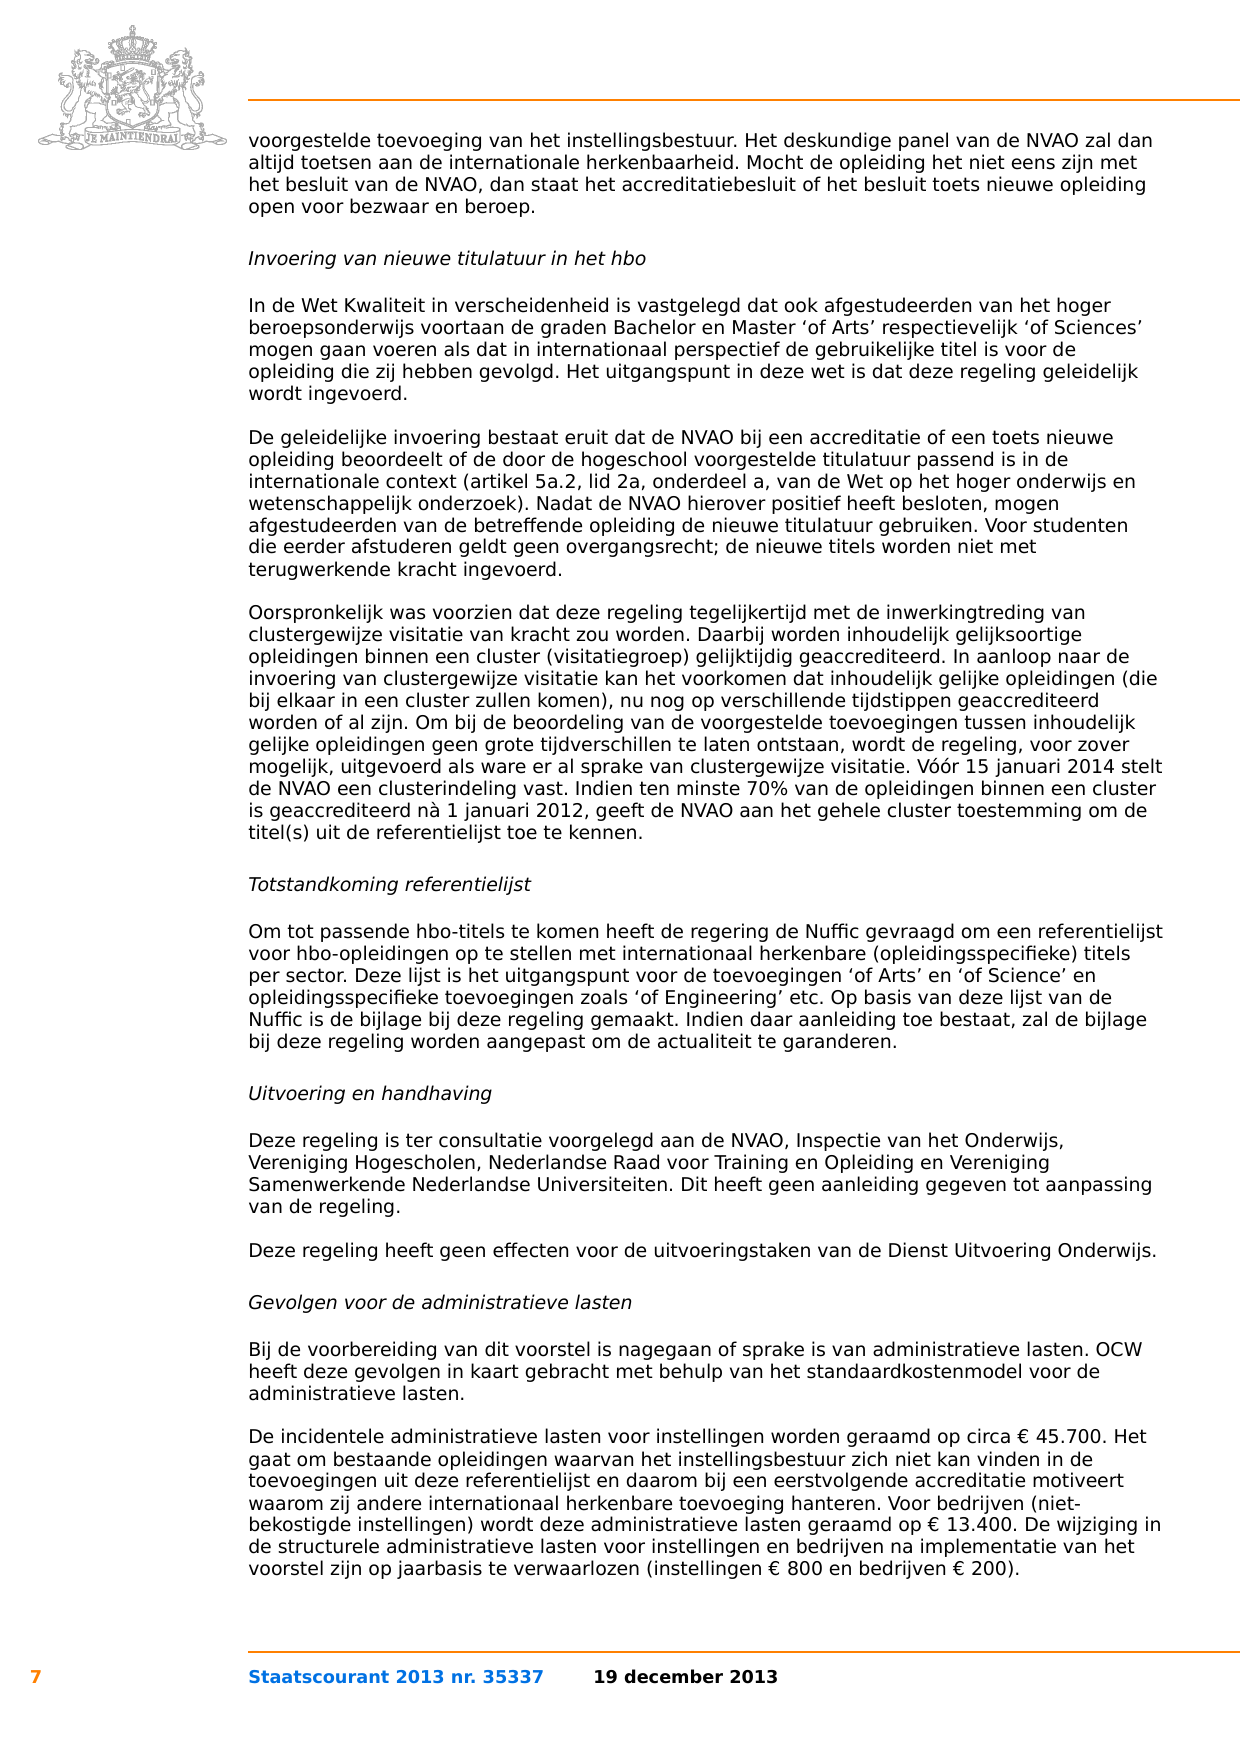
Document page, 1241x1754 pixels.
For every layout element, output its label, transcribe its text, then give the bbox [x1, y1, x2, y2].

subtitle Invoering van nieuwe titulatuur in het hbo [248, 248, 1163, 270]
text Oorspronkelijk was voorzien dat deze regeling tegelijkertijd met de inwerkingtreding van clustergewijze visitatie van kracht zou worden. Daarbij worden inhoudelijk gelijksoortige opleidingen binnen een cluster (visitatiegroep) gelijktijdig geaccrediteerd. In aanloop naar de invoering van clustergewijze visitatie kan het voorkomen dat inhoudelijk gelijke opleidingen (die bij elkaar in een cluster zullen komen), nu nog op verschillende tijdstippen geaccrediteerd worden of al zijn. Om bij de beoordeling van de voorgestelde toevoegingen tussen inhoudelijk gelijke opleidingen geen grote tijdverschillen te laten ontstaan, wordt de regeling, voor zover mogelijk, uitgevoerd als ware er al sprake van clustergewijze visitatie. Vóór 15 januari 2014 stelt de NVAO een clusterindeling vast. Indien ten minste 70% van de opleidingen binnen een cluster is geaccrediteerd nà 1 januari 2012, geeft de NVAO aan het gehele cluster toestemming om de titel(s) uit de referentielijst toe te kennen. [248, 602, 1163, 844]
text Deze regeling is ter consultatie voorgelegd aan de NVAO, Inspectie van het Onderwijs, Vereniging Hogescholen, Nederlandse Raad voor Training en Opleiding en Vereniging Samenwerkende Nederlandse Universiteiten. Dit heeft geen aanleiding gegeven tot aanpassing van de regeling. [248, 1130, 1163, 1218]
subtitle Totstandkoming referentielijst [248, 874, 1163, 896]
text Bij de voorbereiding van dit voorstel is nagegaan of sprake is van administratieve lasten. OCW heeft deze gevolgen in kaart gebracht met behulp van het standaardkostenmodel voor de administratieve lasten. [248, 1339, 1163, 1404]
text In de Wet Kwaliteit in verscheidenheid is vastgelegd dat ook afgestudeerden van het hoger beroepsonderwijs voortaan de graden Bachelor en Master ‘of Arts’ respectievelijk ‘of Sciences’ mogen gaan voeren als dat in internationaal perspectief de gebruikelijke titel is voor de opleiding die zij hebben gevolgd. Het uitgangspunt in deze wet is dat deze regeling geleidelijk wordt ingevoerd. [248, 295, 1163, 405]
text Om tot passende hbo-titels te komen heeft de regering de Nuffic gevraagd om een referentielijst voor hbo-opleidingen op te stellen met internationaal herkenbare (opleidingsspecifieke) titels per sector. Deze lijst is het uitgangspunt voor de toevoegingen ‘of Arts’ en ‘of Science’ en opleidingsspecifieke toevoegingen zoals ‘of Engineering’ etc. Op basis van deze lijst van de Nuffic is de bijlage bij deze regeling gemaakt. Indien daar aanleiding toe bestaat, zal de bijlage bij deze regeling worden aangepast om de actualiteit te garanderen. [248, 921, 1163, 1053]
text De geleidelijke invoering bestaat eruit dat de NVAO bij een accreditatie of een toets nieuwe opleiding beoordeelt of de door de hogeschool voorgestelde titulatuur passend is in de internationale context (artikel 5a.2, lid 2a, onderdeel a, van de Wet op het hoger onderwijs en wetenschappelijk onderzoek). Nadat de NVAO hierover positief heeft besloten, mogen afgestudeerden van de betreffende opleiding de nieuwe titulatuur gebruiken. Voor studenten die eerder afstuderen geldt geen overgangsrecht; de nieuwe titels worden niet met terugwerkende kracht ingevoerd. [248, 427, 1163, 580]
text voorgestelde toevoeging van het instellingsbestuur. Het deskundige panel van de NVAO zal dan altijd toetsen aan de internationale herkenbaarheid. Mocht de opleiding het niet eens zijn met het besluit van de NVAO, dan staat het accreditatiebesluit of het besluit toets nieuwe opleiding open voor bezwaar en beroep. [248, 130, 1163, 218]
picture [38, 25, 227, 150]
text De incidentele administratieve lasten voor instellingen worden geraamd op circa € 45.700. Het gaat om bestaande opleidingen waarvan het instellingsbestuur zich niet kan vinden in de toevoegingen uit deze referentielijst en daarom bij een eerstvolgende accreditatie motiveert waarom zij andere internationaal herkenbare toevoeging hanteren. Voor bedrijven (niet-bekostigde instellingen) wordt deze administratieve lasten geraamd op € 13.400. De wijziging in de structurele administratieve lasten voor instellingen en bedrijven na implementatie van het voorstel zijn op jaarbasis te verwaarlozen (instellingen € 800 en bedrijven € 200). [248, 1426, 1163, 1580]
text Deze regeling heeft geen effecten voor de uitvoeringstaken van de Dienst Uitvoering Onderwijs. [248, 1240, 1163, 1262]
subtitle Gevolgen voor de administratieve lasten [248, 1292, 1163, 1314]
subtitle Uitvoering en handhaving [248, 1083, 1163, 1105]
